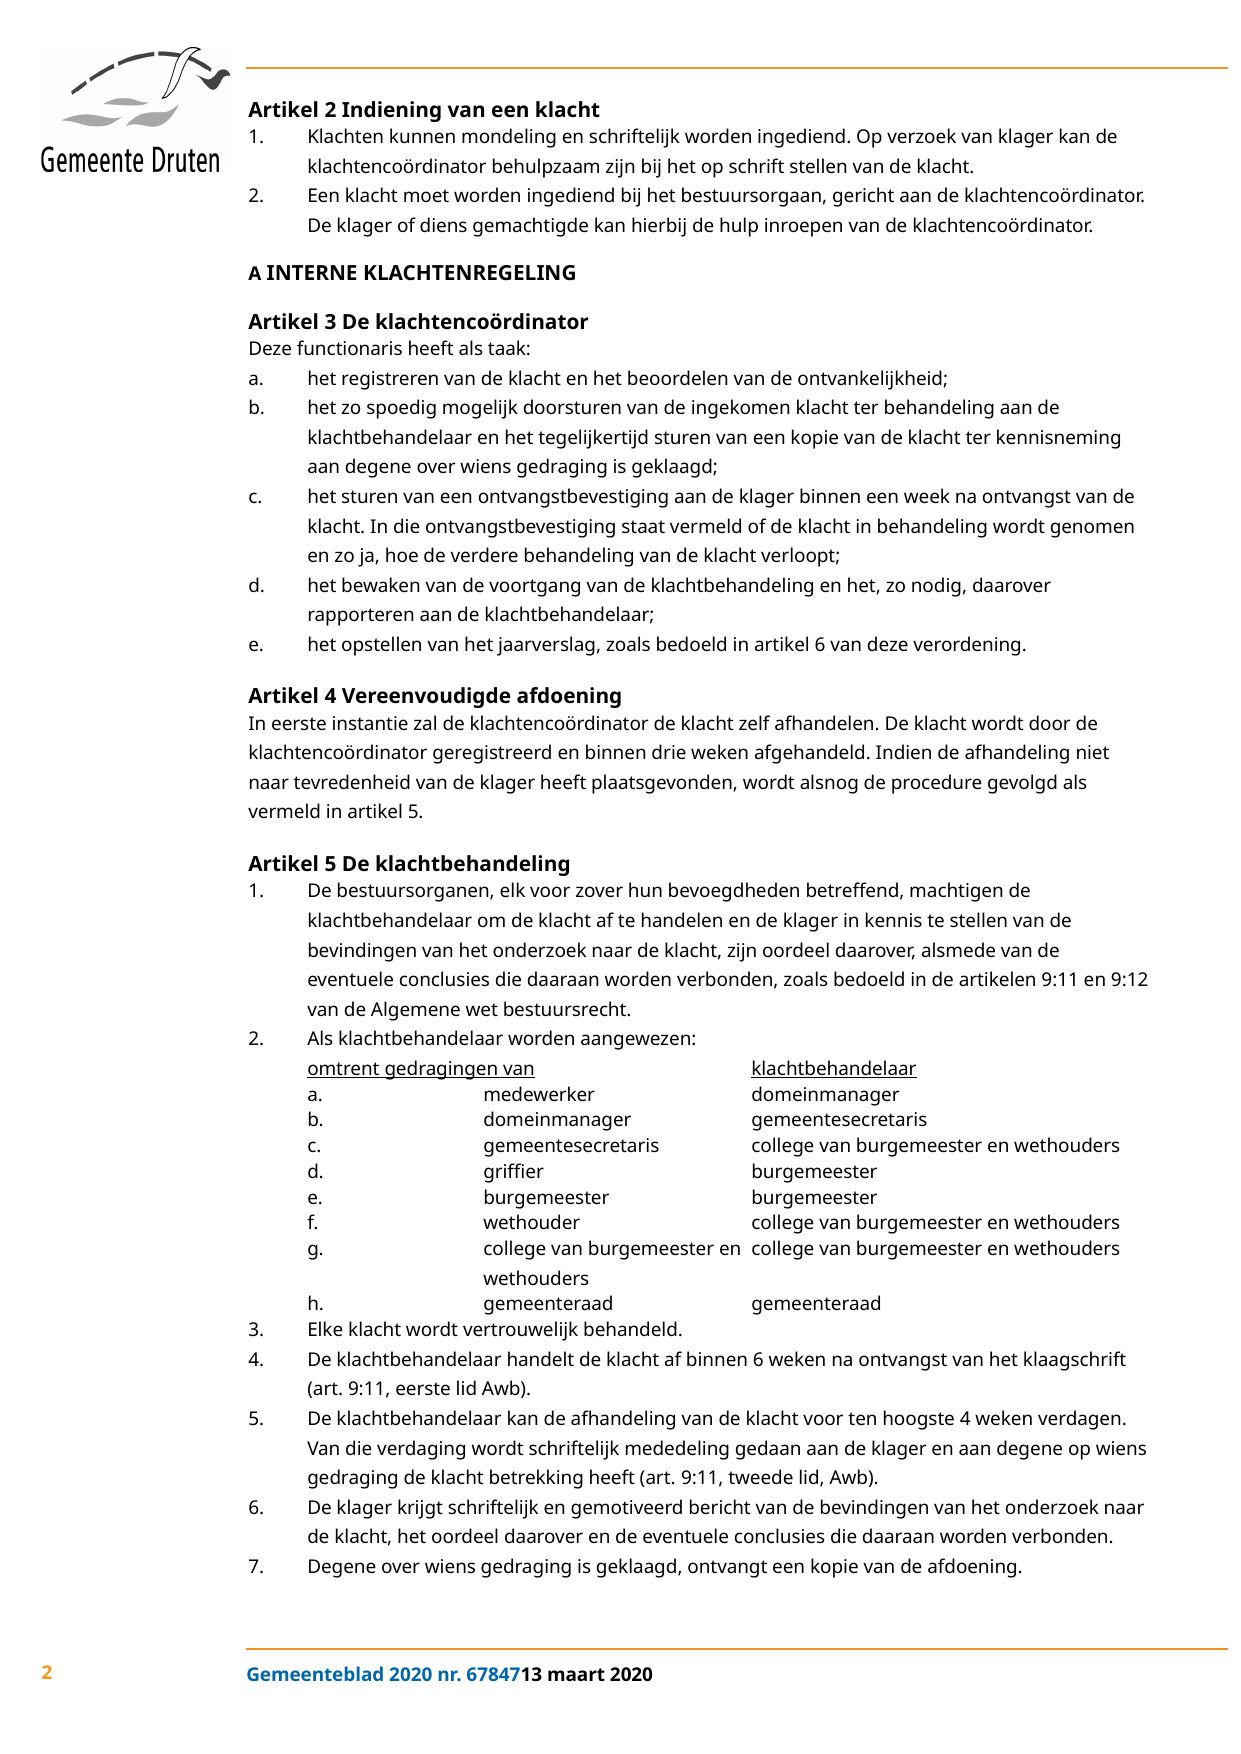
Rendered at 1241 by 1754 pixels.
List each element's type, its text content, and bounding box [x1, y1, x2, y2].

text Deze functionaris heeft als taak: [248, 335, 1152, 361]
table_cell college van burgemeester en wethouders [751, 1235, 1211, 1291]
picture [41, 47, 231, 172]
list het sturen van een ontvangstbevestiging aan de klager binnen een week na ontvangst van de klacht. In die ontvangstbevestiging staat vermeld of de klacht in behandeling wordt genomen en zo ja, hoe de verdere behandeling van de klacht verloopt; [248, 483, 1152, 568]
table_cell burgemeester [751, 1158, 1211, 1184]
table_cell b. [307, 1107, 483, 1132]
list Als klachtbehandelaar worden aangewezen: [248, 1026, 1152, 1051]
table_cell college van burgemeester en wethouders [483, 1235, 751, 1291]
table_cell medewerker [483, 1081, 751, 1107]
table_cell a. [307, 1081, 483, 1107]
table_cell d. [307, 1158, 483, 1184]
table_cell gemeentesecretaris [483, 1133, 751, 1158]
table_cell domeinmanager [483, 1107, 751, 1132]
list De klachtbehandelaar handelt de klacht af binnen 6 weken na ontvangst van het klaagschrift (art. 9:11, eerste lid Awb). [248, 1346, 1152, 1401]
table_cell burgemeester [483, 1184, 751, 1209]
table_cell gemeenteraad [751, 1291, 1211, 1316]
list Degene over wiens gedraging is geklaagd, ontvangt een kopie van de afdoening. [248, 1553, 1152, 1579]
list Elke klacht wordt vertrouwelijk behandeld. [248, 1316, 1152, 1342]
list Een klacht moet worden ingediend bij het bestuursorgaan, gericht aan de klachtencoördinator. De klager of diens gemachtigde kan hierbij de hulp inroepen van de klachtencoördinator. [248, 182, 1152, 238]
table_header omtrent gedragingen van [307, 1055, 751, 1081]
table_cell burgemeester [751, 1184, 1211, 1209]
table_cell h. [307, 1291, 483, 1316]
text Artikel 4 Vereenvoudigde afdoening [248, 682, 1152, 710]
list Klachten kunnen mondeling en schriftelijk worden ingediend. Op verzoek van klager kan de klachtencoördinator behulpzaam zijn bij het op schrift stellen van de klacht. [248, 123, 1152, 178]
table_cell wethouder [483, 1210, 751, 1235]
table_header klachtbehandelaar [751, 1055, 1211, 1081]
list het registreren van de klacht en het beoordelen van de ontvankelijkheid; [248, 365, 1152, 391]
table_cell gemeentesecretaris [751, 1107, 1211, 1132]
text Artikel 3 De klachtencoördinator [248, 307, 1152, 335]
text Artikel 2 Indiening van een klacht [248, 95, 1152, 123]
table_cell g. [307, 1235, 483, 1291]
list het opstellen van het jaarverslag, zoals bedoeld in artikel 6 van deze verordening. [248, 631, 1152, 657]
text Artikel 5 De klachtbehandeling [248, 849, 1152, 878]
list De klachtbehandelaar kan de afhandeling van de klacht voor ten hoogste 4 weken verdagen. Van die verdaging wordt schriftelijk mededeling gedaan aan de klager en aan degene op wiens gedraging de klacht betrekking heeft (art. 9:11, tweede lid, Awb). [248, 1405, 1152, 1490]
list De klager krijgt schriftelijk en gemotiveerd bericht van de bevindingen van het onderzoek naar de klacht, het oordeel daarover en de eventuele conclusies die daaraan worden verbonden. [248, 1494, 1152, 1549]
table_cell college van burgemeester en wethouders [751, 1133, 1211, 1158]
table_cell f. [307, 1210, 483, 1235]
table_cell c. [307, 1133, 483, 1158]
table_cell college van burgemeester en wethouders [751, 1210, 1211, 1235]
table_cell griffier [483, 1158, 751, 1184]
table_cell gemeenteraad [483, 1291, 751, 1316]
table_cell e. [307, 1184, 483, 1209]
table_cell domeinmanager [751, 1081, 1211, 1107]
list het zo spoedig mogelijk doorsturen van de ingekomen klacht ter behandeling aan de klachtbehandelaar en het tegelijkertijd sturen van een kopie van de klacht ter kennisneming aan degene over wiens gedraging is geklaagd; [248, 394, 1152, 479]
list De bestuursorganen, elk voor zover hun bevoegdheden betreffend, machtigen de klachtbehandelaar om de klacht af te handelen en de klager in kennis te stellen van de bevindingen van het onderzoek naar de klacht, zijn oordeel daarover, alsmede van de eventuele conclusies die daaraan worden verbonden, zoals bedoeld in de artikelen 9:11 en 9:12 van de Algemene wet bestuursrecht. [248, 878, 1152, 1022]
text A INTERNE KLACHTENREGELING [248, 258, 1152, 286]
text In eerste instantie zal de klachtencoördinator de klacht zelf afhandelen. De klacht wordt door de klachtencoördinator geregistreerd en binnen drie weken afgehandeld. Indien de afhandeling niet naar tevredenheid van de klager heeft plaatsgevonden, wordt alsnog de procedure gevolgd als vermeld in artikel 5. [248, 710, 1152, 824]
list het bewaken van de voortgang van de klachtbehandeling en het, zo nodig, daarover rapporteren aan de klachtbehandelaar; [248, 572, 1152, 627]
